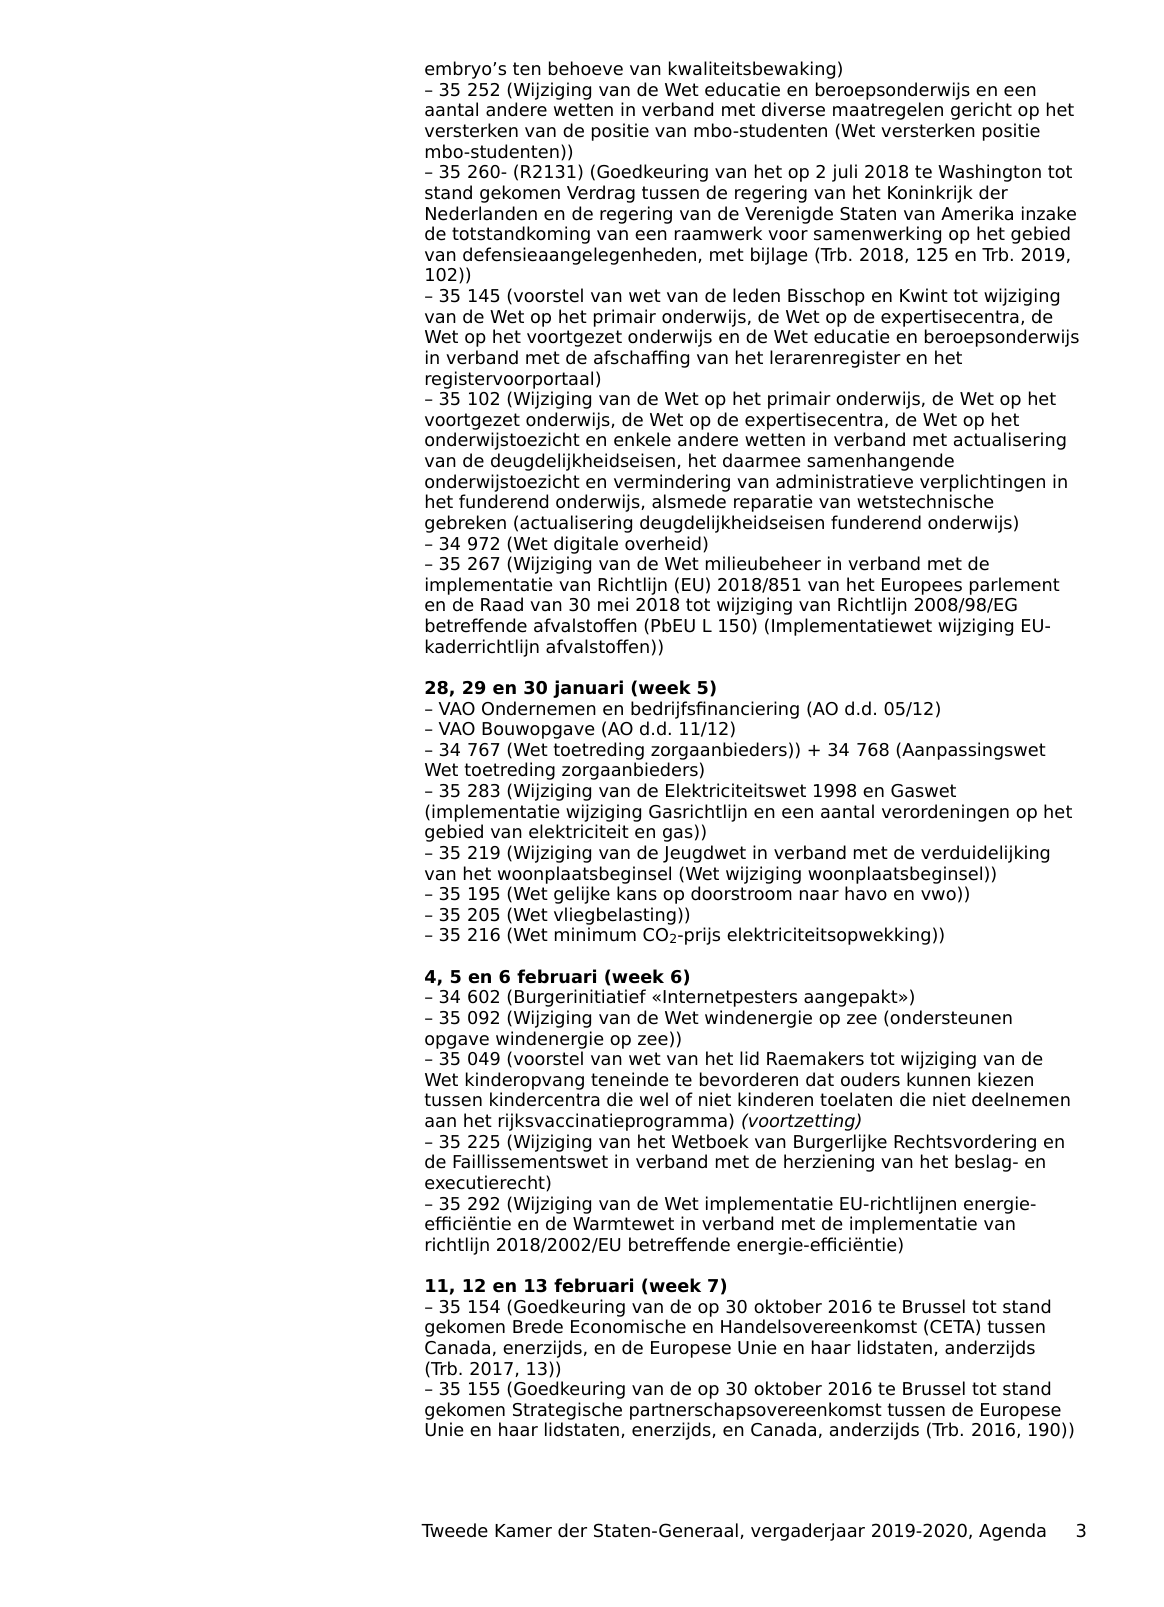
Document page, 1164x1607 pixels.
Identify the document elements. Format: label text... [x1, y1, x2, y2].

table_cell – 35 092 (Wijziging van de Wet windenergie op zee (ondersteunen opgave windenergie op zee)) [418, 1008, 1087, 1049]
table_cell [77, 905, 401, 925]
table_cell – 35 154 (Goedkeuring van de op 30 oktober 2016 te Brussel tot stand gekomen Brede Economische en Handelsovereenkomst (CETA) tussen Canada, enerzijds, en de Europese Unie en haar lidstaten, anderzijds (Trb. 2017, 13)) [418, 1297, 1087, 1379]
table_cell [77, 1132, 401, 1193]
table_cell [401, 843, 418, 884]
table_cell – 35 145 (voorstel van wet van de leden Bisschop en Kwint tot wijziging van de Wet op het primair onderwijs, de Wet op de expertisecentra, de Wet op het voortgezet onderwijs en de Wet educatie en beroepsonderwijs in verband met de afschaffing van het lerarenregister en het registervoorportaal) [418, 286, 1087, 389]
table_cell [401, 740, 418, 781]
table_cell [77, 1008, 401, 1049]
table_cell [77, 678, 401, 698]
table_cell [401, 657, 418, 678]
table_cell [77, 162, 401, 286]
table_cell – 35 219 (Wijziging van de Jeugdwet in verband met de verduidelijking van het woonplaatsbeginsel (Wet wijziging woonplaatsbeginsel)) [418, 843, 1087, 884]
table_cell – 35 225 (Wijziging van het Wetboek van Burgerlijke Rechtsvordering en de Faillissementswet in verband met de herziening van het beslag- en executierecht) [418, 1132, 1087, 1193]
table_cell [401, 554, 418, 657]
table_cell [401, 286, 418, 389]
table_cell [401, 162, 418, 286]
table_cell [77, 1194, 401, 1255]
table_cell [77, 719, 401, 740]
table_cell [77, 1297, 401, 1379]
table_cell [401, 967, 418, 987]
table_cell [77, 1049, 401, 1132]
table_cell [401, 884, 418, 905]
table_cell [401, 699, 418, 719]
table_cell [401, 389, 418, 533]
table_cell [401, 1276, 418, 1297]
table_cell [401, 534, 418, 554]
table_cell – 35 292 (Wijziging van de Wet implementatie EU-richtlijnen energie-efficiëntie en de Warmtewet in verband met de implementatie van richtlijn 2018/2002/EU betreffende energie-efficiëntie) [418, 1194, 1087, 1255]
table_cell [77, 884, 401, 905]
table_cell [401, 1049, 418, 1132]
table_cell [401, 719, 418, 740]
table_cell – 35 049 (voorstel van wet van het lid Raemakers tot wijziging van de Wet kinderopvang teneinde te bevorderen dat ouders kunnen kiezen tussen kindercentra die wel of niet kinderen toelaten die niet deelnemen aan het rijksvaccinatieprogramma) (voortzetting) [418, 1049, 1087, 1132]
table_cell [77, 1255, 401, 1276]
table_cell [77, 740, 401, 781]
table_cell [77, 286, 401, 389]
table_cell [401, 1255, 418, 1276]
table_cell 4, 5 en 6 februari (week 6) [418, 967, 1087, 987]
table_cell [77, 925, 401, 946]
table_cell [77, 987, 401, 1008]
table_cell [401, 1008, 418, 1049]
table_cell [77, 1441, 401, 1462]
table_cell [401, 925, 418, 946]
table_cell [77, 389, 401, 533]
table_cell [401, 1441, 418, 1462]
table_cell [77, 781, 401, 843]
table_cell [401, 987, 418, 1008]
table_cell – 35 216 (Wet minimum CO2-prijs elektriciteitsopwekking)) [418, 925, 1087, 946]
table_cell [401, 781, 418, 843]
table_cell [77, 59, 401, 80]
table_cell – 34 602 (Burgerinitiatief «Internetpesters aangepakt») [418, 987, 1087, 1008]
table_cell – 35 283 (Wijziging van de Elektriciteitswet 1998 en Gaswet (implementatie wijziging Gasrichtlijn en een aantal verordeningen op het gebied van elektriciteit en gas)) [418, 781, 1087, 843]
table_cell – 35 155 (Goedkeuring van de op 30 oktober 2016 te Brussel tot stand gekomen Strategische partnerschapsovereenkomst tussen de Europese Unie en haar lidstaten, enerzijds, en Canada, anderzijds (Trb. 2016, 190)) [418, 1379, 1087, 1441]
table_cell [77, 80, 401, 162]
table_cell [77, 967, 401, 987]
table_cell [401, 59, 418, 80]
table_cell [401, 905, 418, 925]
table_cell [77, 554, 401, 657]
table_cell [401, 80, 418, 162]
table_cell [77, 1276, 401, 1297]
table_cell [77, 843, 401, 884]
table_cell [401, 1132, 418, 1193]
table_cell [418, 946, 1087, 967]
table_cell [77, 699, 401, 719]
table_cell [401, 678, 418, 698]
table_cell – 35 260- (R2131) (Goedkeuring van het op 2 juli 2018 te Washington tot stand gekomen Verdrag tussen de regering van het Koninkrijk der Nederlanden en de regering van de Verenigde Staten van Amerika inzake de totstandkoming van een raamwerk voor samenwerking op het gebied van defensieaangelegenheden, met bijlage (Trb. 2018, 125 en Trb. 2019, 102)) [418, 162, 1087, 286]
table_cell [401, 946, 418, 967]
table_cell [418, 1441, 1087, 1462]
table_cell [401, 1379, 418, 1441]
table_cell – 35 102 (Wijziging van de Wet op het primair onderwijs, de Wet op het voortgezet onderwijs, de Wet op de expertisecentra, de Wet op het onderwijstoezicht en enkele andere wetten in verband met actualisering van de deugdelijkheidseisen, het daarmee samenhangende onderwijstoezicht en vermindering van administratieve verplichtingen in het funderend onderwijs, alsmede reparatie van wetstechnische gebreken (actualisering deugdelijkheidseisen funderend onderwijs) [418, 389, 1087, 533]
table_cell – 35 205 (Wet vliegbelasting)) [418, 905, 1087, 925]
table_cell [77, 657, 401, 678]
table_cell [77, 1379, 401, 1441]
table_cell – VAO Bouwopgave (AO d.d. 11/12) [418, 719, 1087, 740]
table_cell – 34 767 (Wet toetreding zorgaanbieders)) + 34 768 (Aanpassingswet Wet toetreding zorgaanbieders) [418, 740, 1087, 781]
table_cell [401, 1194, 418, 1255]
table_cell – 34 972 (Wet digitale overheid) [418, 534, 1087, 554]
table_cell [418, 1255, 1087, 1276]
table_cell 28, 29 en 30 januari (week 5) [418, 678, 1087, 698]
table_cell embryo’s ten behoeve van kwaliteitsbewaking) [418, 59, 1087, 80]
table_cell 11, 12 en 13 februari (week 7) [418, 1276, 1087, 1297]
table_cell – 35 195 (Wet gelijke kans op doorstroom naar havo en vwo)) [418, 884, 1087, 905]
table_cell [77, 946, 401, 967]
table_cell [418, 657, 1087, 678]
table_cell – 35 267 (Wijziging van de Wet milieubeheer in verband met de implementatie van Richtlijn (EU) 2018/851 van het Europees parlement en de Raad van 30 mei 2018 tot wijziging van Richtlijn 2008/98/EG betreffende afvalstoffen (PbEU L 150) (Implementatiewet wijziging EU-kaderrichtlijn afvalstoffen)) [418, 554, 1087, 657]
table_cell [77, 534, 401, 554]
table_cell – VAO Ondernemen en bedrijfsfinanciering (AO d.d. 05/12) [418, 699, 1087, 719]
table_cell – 35 252 (Wijziging van de Wet educatie en beroepsonderwijs en een aantal andere wetten in verband met diverse maatregelen gericht op het versterken van de positie van mbo-studenten (Wet versterken positie mbo-studenten)) [418, 80, 1087, 162]
table_cell [401, 1297, 418, 1379]
